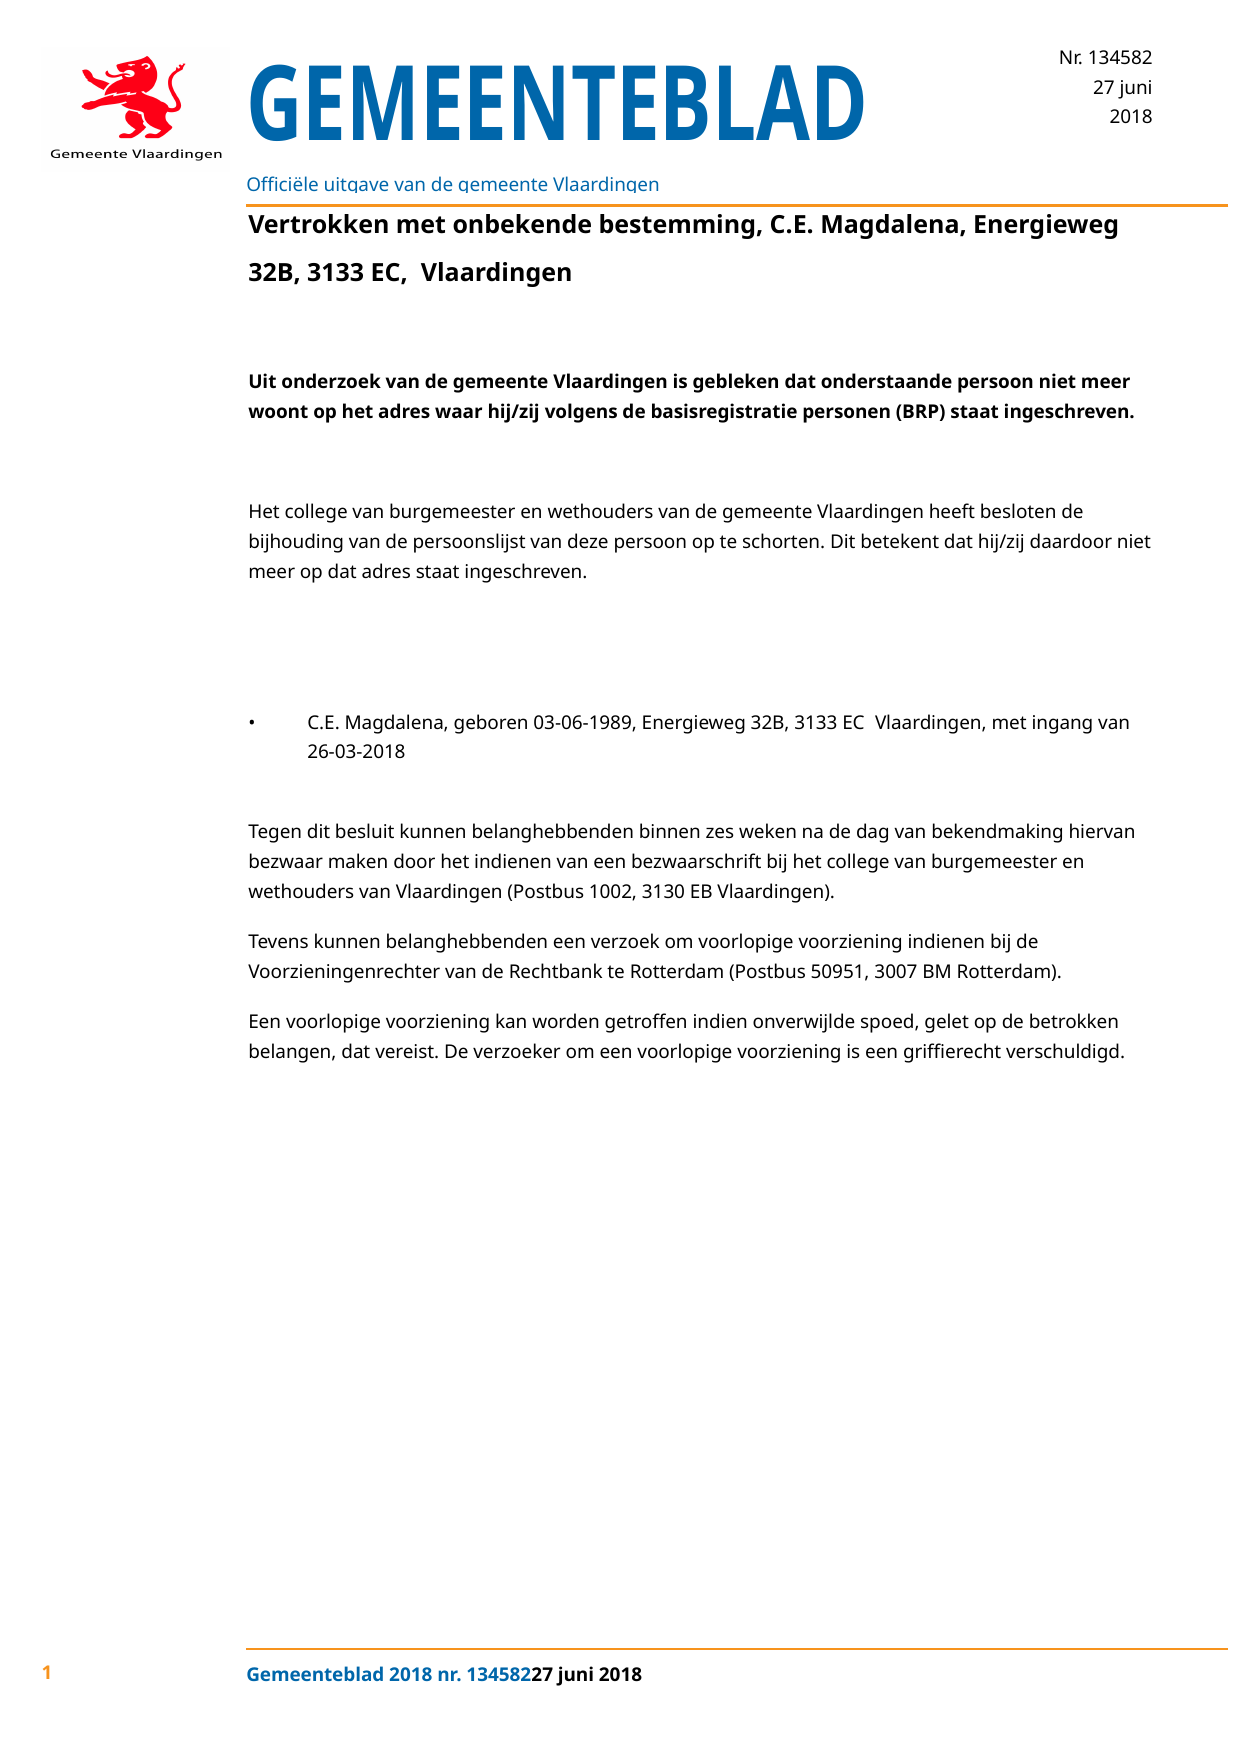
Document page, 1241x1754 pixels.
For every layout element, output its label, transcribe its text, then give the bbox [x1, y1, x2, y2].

text Uit onderzoek van de gemeente Vlaardingen is gebleken dat onderstaande persoon niet meer woont op het adres waar hij/zij volgens de basisregistratie personen (BRP) staat ingeschreven. [248, 368, 1152, 424]
text Een voorlopige voorziening kan worden getroffen indien onverwijlde spoed, gelet op de betrokken belangen, dat vereist. De verzoeker om een voorlopige voorziening is een griffierecht verschuldigd. [248, 1008, 1152, 1064]
picture [41, 47, 231, 172]
list C.E. Magdalena, geboren 03-06-1989, Energieweg 32B, 3133 EC Vlaardingen, met ingang van 26-03-2018 [248, 709, 1152, 764]
text Vertrokken met onbekende bestemming, C.E. Magdalena, Energieweg 32B, 3133 EC, Vlaardingen [248, 207, 1152, 288]
text Tevens kunnen belanghebbenden een verzoek om voorlopige voorziening indienen bij de Voorzieningenrechter van de Rechtbank te Rotterdam (Postbus 50951, 3007 BM Rotterdam). [248, 928, 1152, 984]
text Tegen dit besluit kunnen belanghebbenden binnen zes weken na de dag van bekendmaking hiervan bezwaar maken door het indienen van een bezwaarschrift bij het college van burgemeester en wethouders van Vlaardingen (Postbus 1002, 3130 EB Vlaardingen). [248, 819, 1152, 904]
text Het college van burgemeester en wethouders van de gemeente Vlaardingen heeft besloten de bijhouding van de persoonslijst van deze persoon op te schorten. Dit betekent dat hij/zij daardoor niet meer op dat adres staat ingeschreven. [248, 499, 1152, 584]
